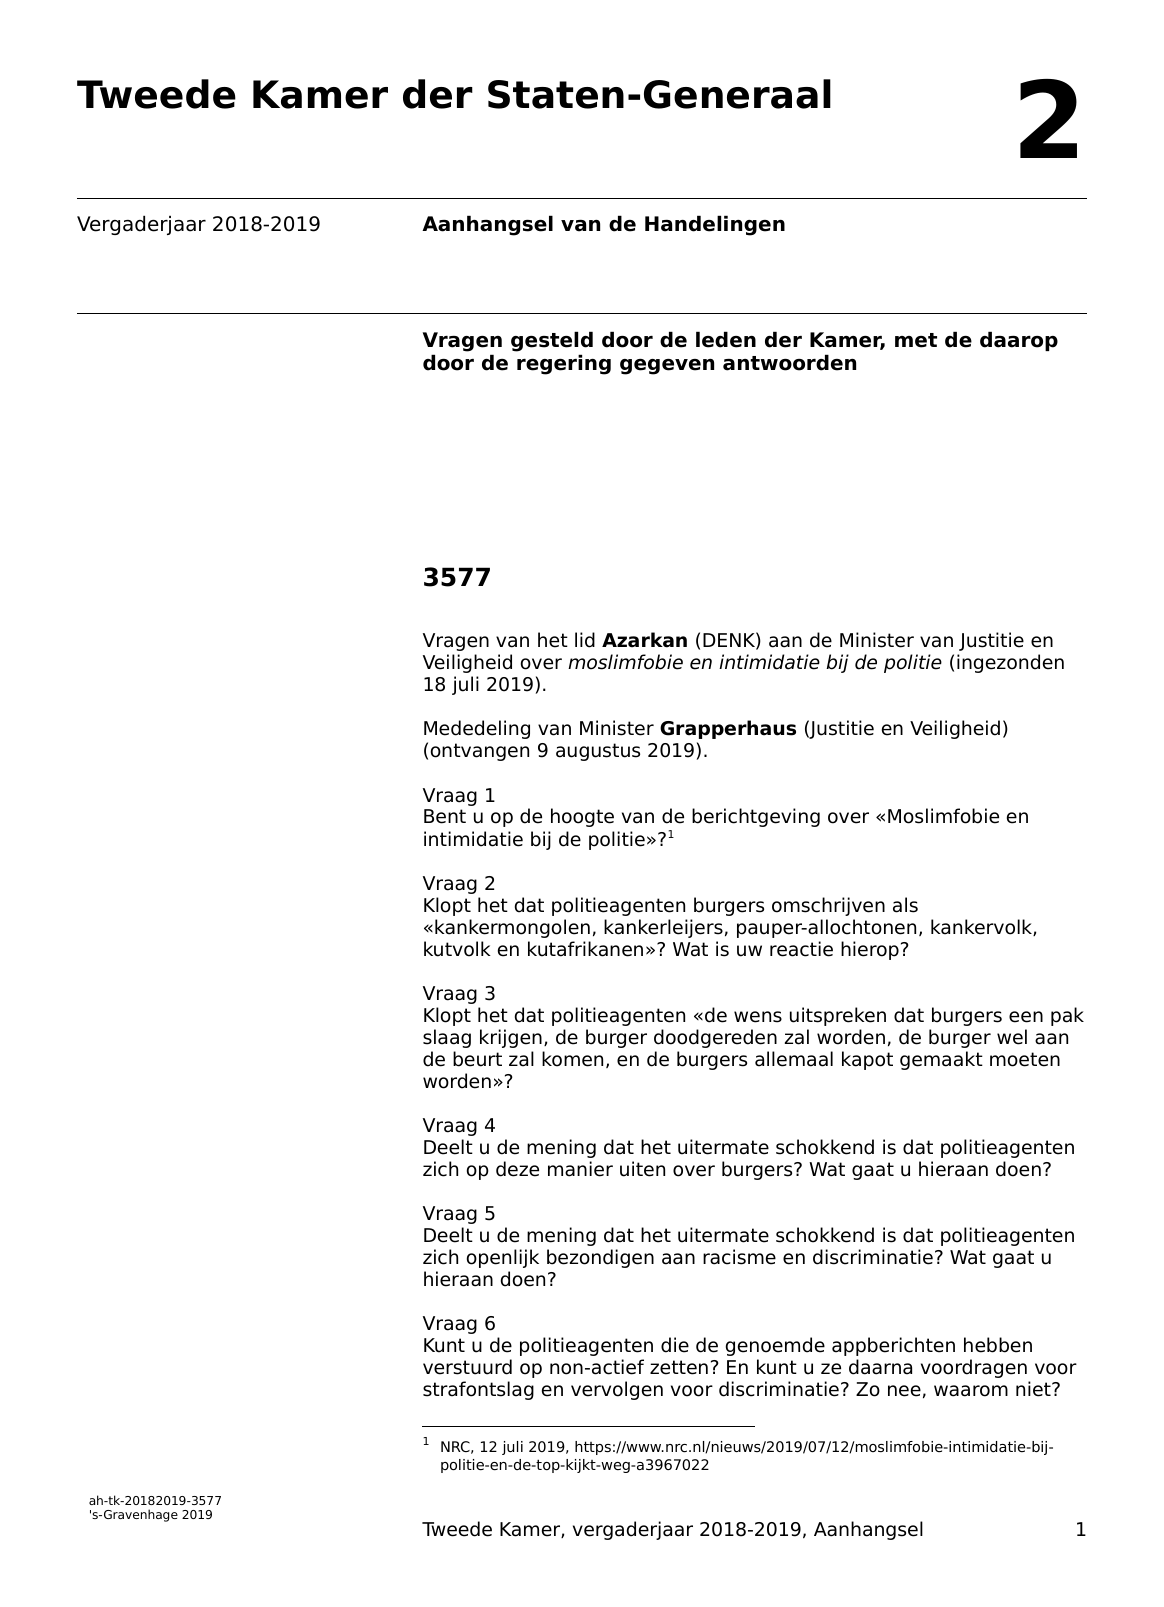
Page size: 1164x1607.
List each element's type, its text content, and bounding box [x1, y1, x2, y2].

text 3577 [422, 563, 1087, 592]
table_cell Vergaderjaar 2018-2019 [77, 199, 422, 313]
text Mededeling van Minister Grapperhaus (Justitie en Veiligheid) (ontvangen 9 augustus 2019). [422, 718, 1087, 762]
table_header 2 [886, 59, 1087, 198]
text 's-Gravenhage 2019 [88, 1508, 323, 1522]
text Klopt het dat politieagenten «de wens uitspreken dat burgers een pak slaag krijgen, de burger doodgereden zal worden, de burger wel aan de beurt zal komen, en de burgers allemaal kapot gemaakt moeten worden»? [422, 1005, 1087, 1093]
text Deelt u de mening dat het uitermate schokkend is dat politieagenten zich op deze manier uiten over burgers? Wat gaat u hieraan doen? [422, 1137, 1087, 1181]
text Vraag 1 [422, 784, 1087, 806]
text Vragen van het lid Azarkan (DENK) aan de Minister van Justitie en Veiligheid over moslimfobie en intimidatie bij de politie (ingezonden 18 juli 2019). [422, 630, 1087, 696]
table_cell Vragen gesteld door de leden der Kamer, met de daarop door de regering gegeven antwoorden [422, 314, 1087, 375]
text Vraag 6 [422, 1313, 1087, 1335]
table_cell Aanhangsel van de Handelingen [422, 199, 1087, 313]
text Bent u op de hoogte van de berichtgeving over «Moslimfobie en intimidatie bij de politie»? [422, 806, 1087, 850]
text Vraag 5 [422, 1203, 1087, 1225]
text Klopt het dat politieagenten burgers omschrijven als «kankermongolen, kankerleijers, pauper-allochtonen, kankervolk, kutvolk en kutafrikanen»? Wat is uw reactie hierop? [422, 894, 1087, 961]
table_header Tweede Kamer der Staten-Generaal [77, 59, 886, 198]
text ah-tk-20182019-3577 [88, 1494, 323, 1508]
table_cell [77, 314, 422, 375]
text Vraag 3 [422, 983, 1087, 1005]
text Kunt u de politieagenten die de genoemde appberichten hebben verstuurd op non-actief zetten? En kunt u ze daarna voordragen voor strafontslag en vervolgen voor discriminatie? Zo nee, waarom niet? [422, 1335, 1087, 1401]
text Vraag 2 [422, 873, 1087, 894]
text Vraag 4 [422, 1115, 1087, 1137]
text Deelt u de mening dat het uitermate schokkend is dat politieagenten zich openlijk bezondigen aan racisme en discriminatie? Wat gaat u hieraan doen? [422, 1225, 1087, 1291]
text NRC, 12 juli 2019, https://www.nrc.nl/nieuws/2019/07/12/moslimfobie-intimidatie-bij-politie-en-de-top-kijkt-weg-a3967022 [422, 1435, 1087, 1474]
